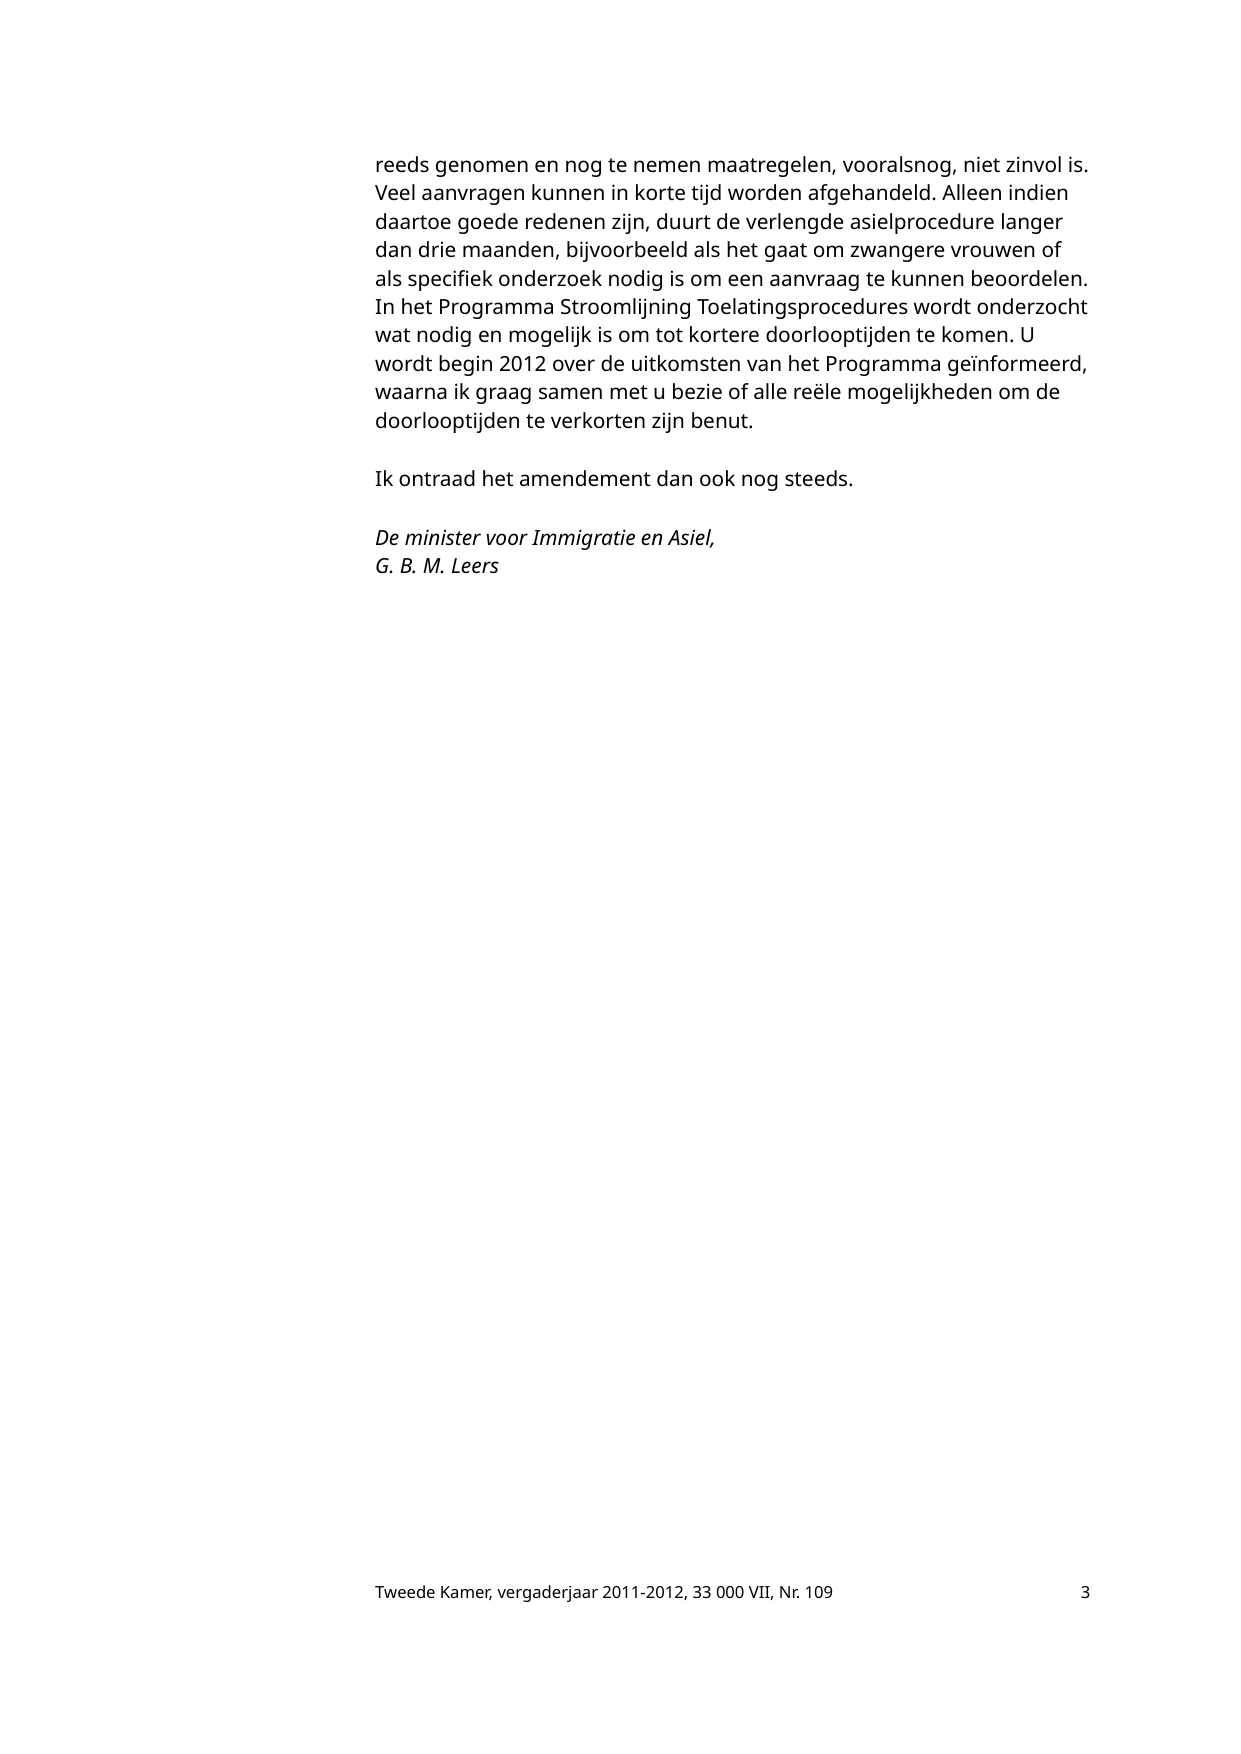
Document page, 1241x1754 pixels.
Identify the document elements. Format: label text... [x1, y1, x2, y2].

text Ik ontraad het amendement dan ook nog steeds. [375, 464, 1090, 493]
text reeds genomen en nog te nemen maatregelen, vooralsnog, niet zinvol is. Veel aanvragen kunnen in korte tijd worden afgehandeld. Alleen indien daartoe goede redenen zijn, duurt de verlengde asielprocedure langer dan drie maanden, bijvoorbeeld als het gaat om zwangere vrouwen of als specifiek onderzoek nodig is om een aanvraag te kunnen beoordelen. In het Programma Stroomlijning Toelatingsprocedures wordt onderzocht wat nodig en mogelijk is om tot kortere doorlooptijden te komen. U wordt begin 2012 over de uitkomsten van het Programma geïnformeerd, waarna ik graag samen met u bezie of alle reële mogelijkheden om de doorlooptijden te verkorten zijn benut. [375, 150, 1090, 434]
text De minister voor Immigratie en Asiel, [375, 523, 1090, 551]
text G. B. M. Leers [375, 551, 1090, 580]
